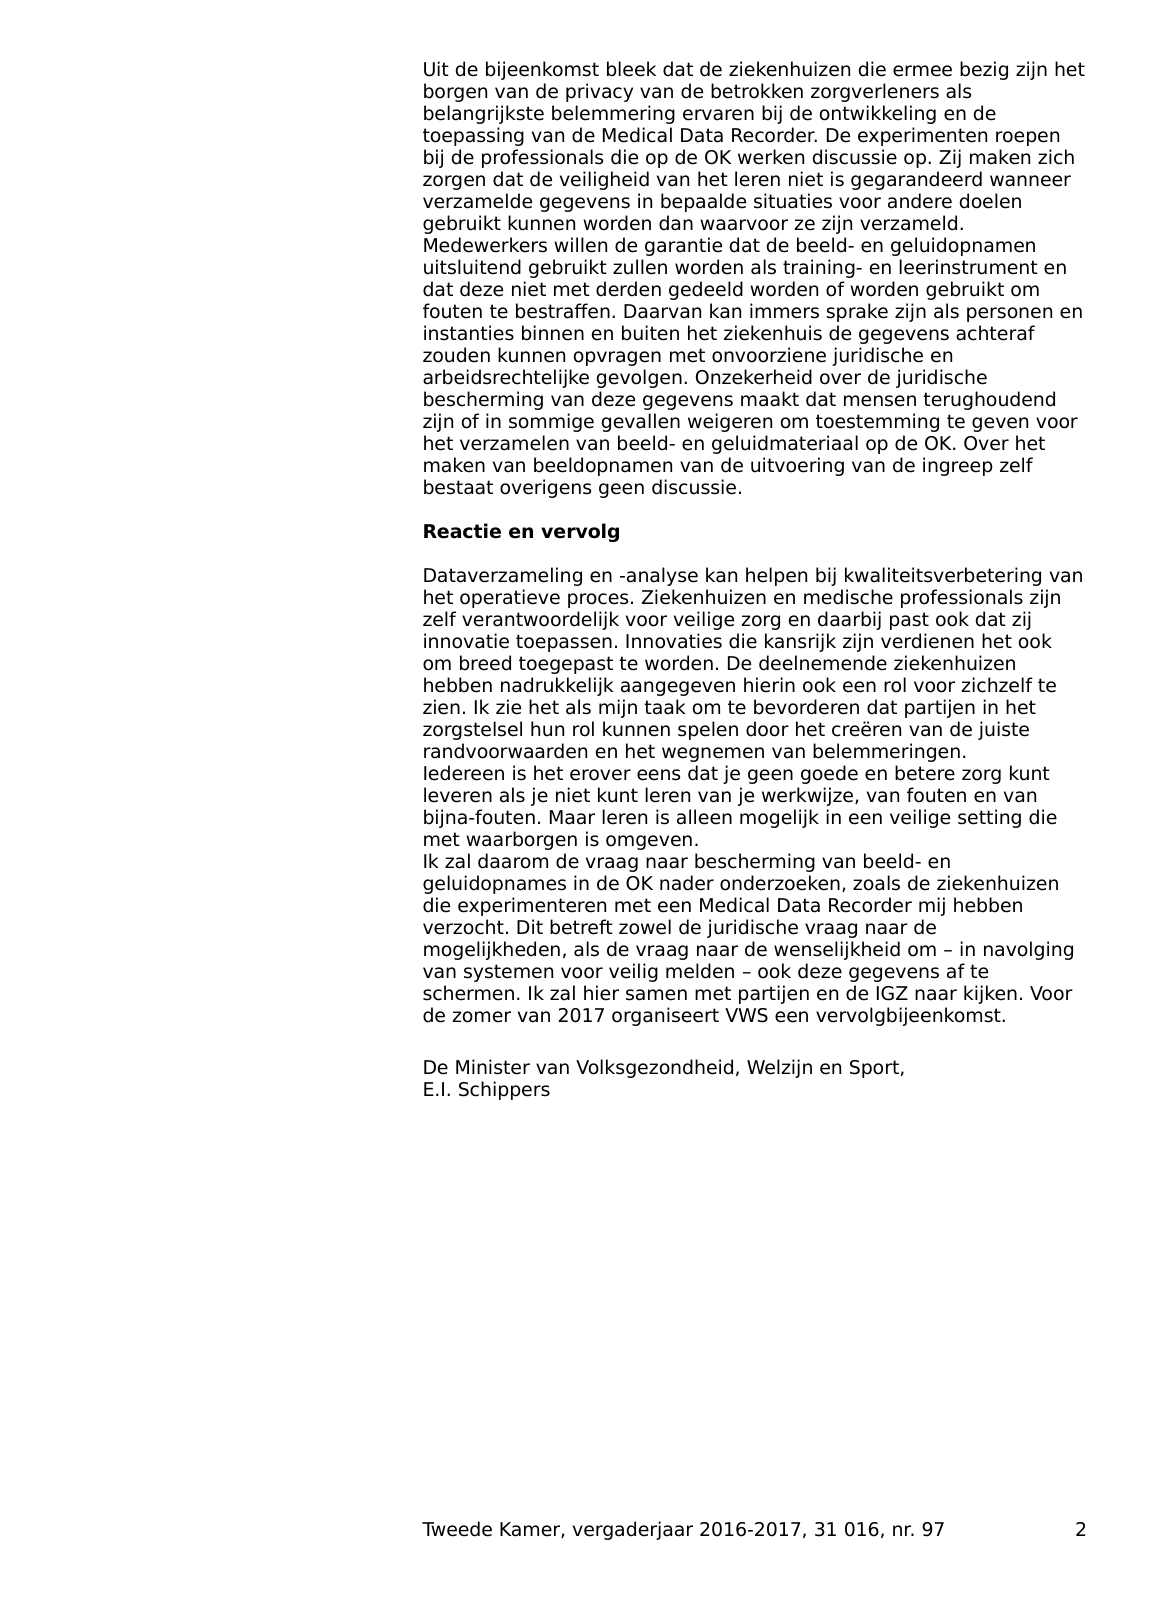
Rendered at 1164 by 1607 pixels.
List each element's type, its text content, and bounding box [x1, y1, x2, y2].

text Ik zal daarom de vraag naar bescherming van beeld- en geluidopnames in de OK nader onderzoeken, zoals de ziekenhuizen die experimenteren met een Medical Data Recorder mij hebben verzocht. Dit betreft zowel de juridische vraag naar de mogelijkheden, als de vraag naar de wenselijkheid om – in navolging van systemen voor veilig melden – ook deze gegevens af te schermen. Ik zal hier samen met partijen en de IGZ naar kijken. Voor de zomer van 2017 organiseert VWS een vervolgbijeenkomst. [422, 851, 1087, 1027]
text Uit de bijeenkomst bleek dat de ziekenhuizen die ermee bezig zijn het borgen van de privacy van de betrokken zorgverleners als belangrijkste belemmering ervaren bij de ontwikkeling en de toepassing van de Medical Data Recorder. De experimenten roepen bij de professionals die op de OK werken discussie op. Zij maken zich zorgen dat de veiligheid van het leren niet is gegarandeerd wanneer verzamelde gegevens in bepaalde situaties voor andere doelen gebruikt kunnen worden dan waarvoor ze zijn verzameld. Medewerkers willen de garantie dat de beeld- en geluidopnamen uitsluitend gebruikt zullen worden als training- en leerinstrument en dat deze niet met derden gedeeld worden of worden gebruikt om fouten te bestraffen. Daarvan kan immers sprake zijn als personen en instanties binnen en buiten het ziekenhuis de gegevens achteraf zouden kunnen opvragen met onvoorziene juridische en arbeidsrechtelijke gevolgen. Onzekerheid over de juridische bescherming van deze gegevens maakt dat mensen terughoudend zijn of in sommige gevallen weigeren om toestemming te geven voor het verzamelen van beeld- en geluidmateriaal op de OK. Over het maken van beeldopnamen van de uitvoering van de ingreep zelf bestaat overigens geen discussie. [422, 59, 1087, 499]
text Iedereen is het erover eens dat je geen goede en betere zorg kunt leveren als je niet kunt leren van je werkwijze, van fouten en van bijna-fouten. Maar leren is alleen mogelijk in een veilige setting die met waarborgen is omgeven. [422, 763, 1087, 851]
subtitle Reactie en vervolg [422, 521, 1087, 543]
text De Minister van Volksgezondheid, Welzijn en Sport, E.I. Schippers [422, 1057, 1087, 1101]
text Dataverzameling en -analyse kan helpen bij kwaliteitsverbetering van het operatieve proces. Ziekenhuizen en medische professionals zijn zelf verantwoordelijk voor veilige zorg en daarbij past ook dat zij innovatie toepassen. Innovaties die kansrijk zijn verdienen het ook om breed toegepast te worden. De deelnemende ziekenhuizen hebben nadrukkelijk aangegeven hierin ook een rol voor zichzelf te zien. Ik zie het als mijn taak om te bevorderen dat partijen in het zorgstelsel hun rol kunnen spelen door het creëren van de juiste randvoorwaarden en het wegnemen van belemmeringen. [422, 565, 1087, 763]
